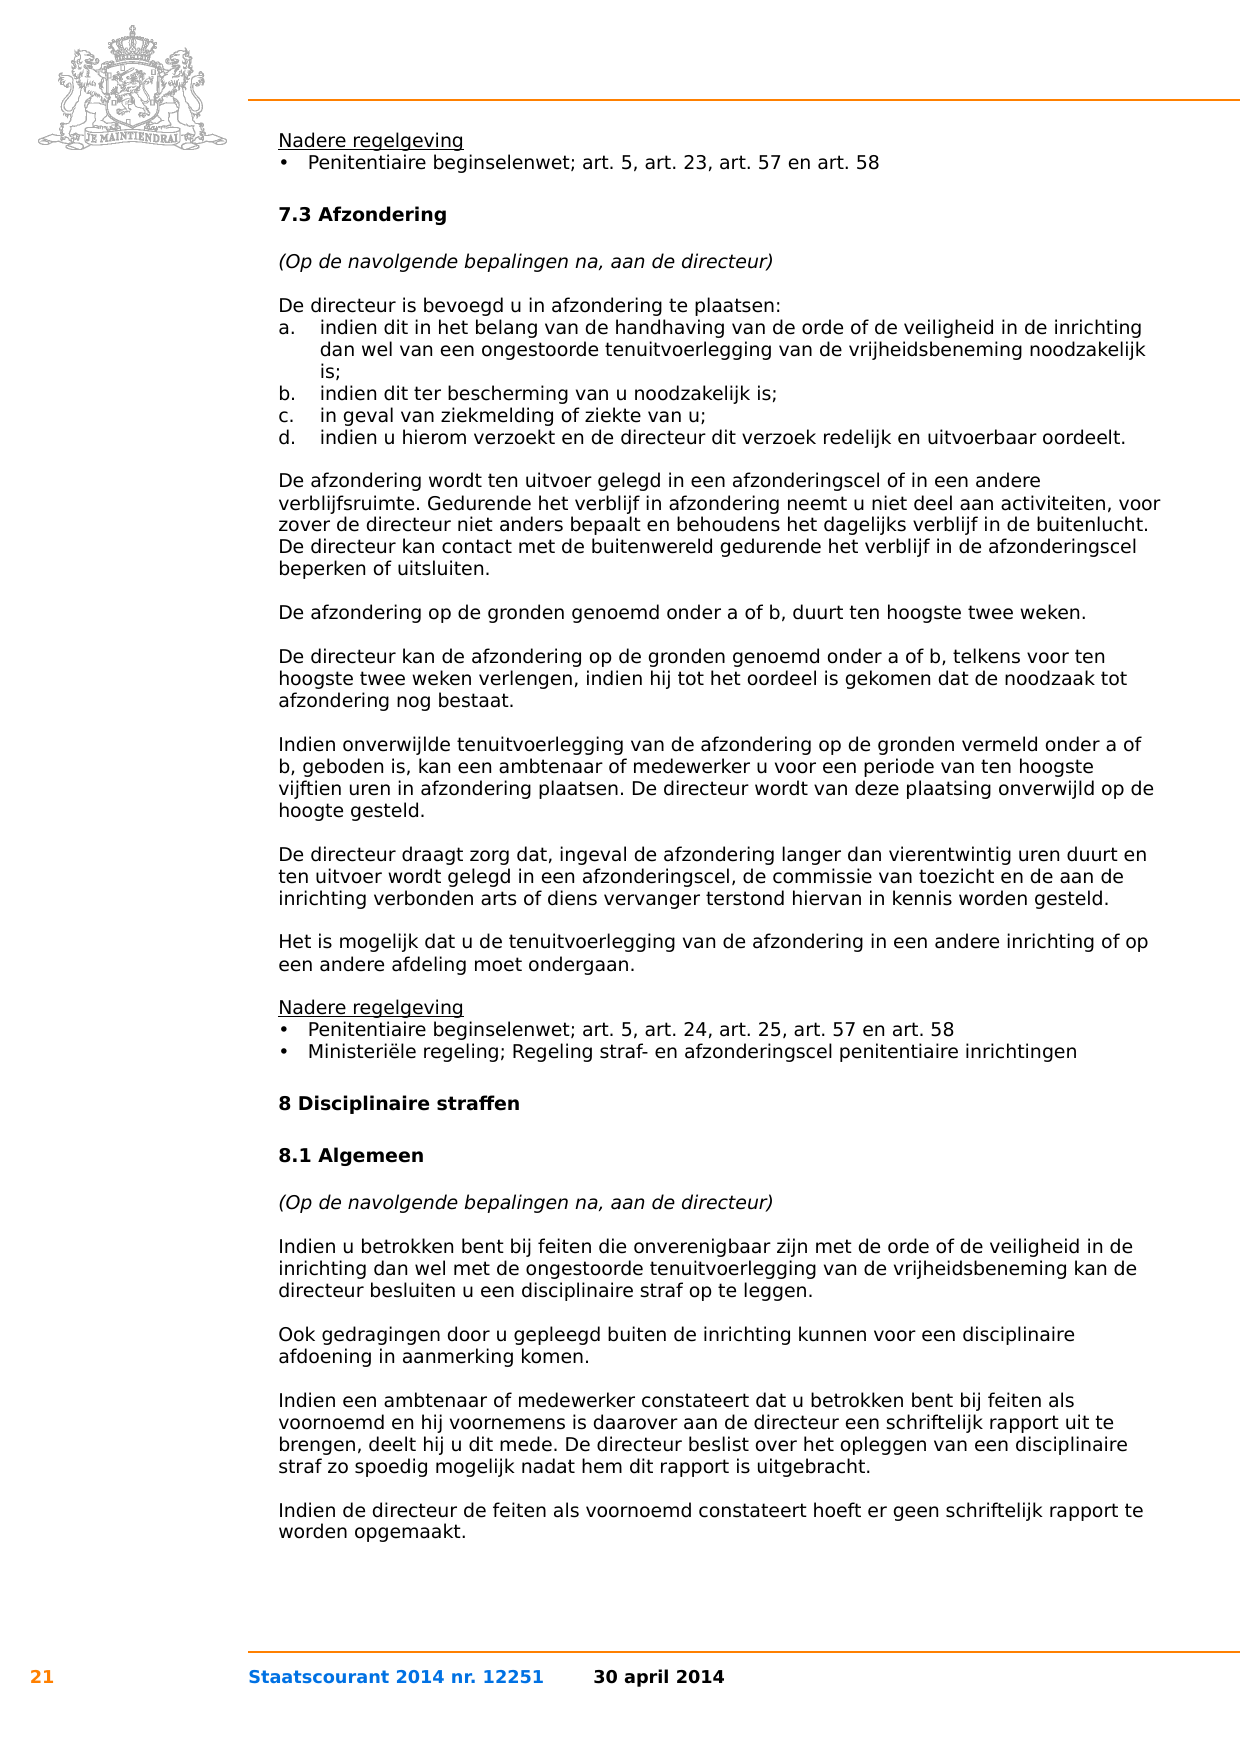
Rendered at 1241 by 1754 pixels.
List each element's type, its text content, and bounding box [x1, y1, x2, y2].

picture [38, 25, 227, 150]
text c. in geval van ziekmelding of ziekte van u; [278, 404, 1163, 427]
text De directeur kan de afzondering op de gronden genoemd onder a of b, telkens voor ten hoogste twee weken verlengen, indien hij tot het oordeel is gekomen dat de noodzaak tot afzondering nog bestaat. [278, 646, 1163, 712]
text (Op de navolgende bepalingen na, aan de directeur) [278, 251, 1163, 273]
text Nadere regelgeving [278, 130, 1163, 152]
text De directeur is bevoegd u in afzondering te plaatsen: [278, 295, 1163, 317]
subtitle 7.3 Afzondering [278, 204, 1163, 226]
text De afzondering wordt ten uitvoer gelegd in een afzonderingscel of in een andere verblijfsruimte. Gedurende het verblijf in afzondering neemt u niet deel aan activiteiten, voor zover de directeur niet anders bepaalt en behoudens het dagelijks verblijf in de buitenlucht. De directeur kan contact met de buitenwereld gedurende het verblijf in de afzonderingscel beperken of uitsluiten. [278, 470, 1163, 580]
text • Penitentiaire beginselenwet; art. 5, art. 23, art. 57 en art. 58 [278, 152, 1163, 174]
subtitle 8.1 Algemeen [278, 1145, 1163, 1167]
text De directeur draagt zorg dat, ingeval de afzondering langer dan vierentwintig uren duurt en ten uitvoer wordt gelegd in een afzonderingscel, de commissie van toezicht en de aan de inrichting verbonden arts of diens vervanger terstond hiervan in kennis worden gesteld. [278, 844, 1163, 909]
text (Op de navolgende bepalingen na, aan de directeur) [278, 1192, 1163, 1214]
text Het is mogelijk dat u de tenuitvoerlegging van de afzondering in een andere inrichting of op een andere afdeling moet ondergaan. [278, 931, 1163, 975]
text Ook gedragingen door u gepleegd buiten de inrichting kunnen voor een disciplinaire afdoening in aanmerking komen. [278, 1324, 1163, 1368]
subtitle 8 Disciplinaire straffen [278, 1093, 1163, 1115]
text • Ministeriële regeling; Regeling straf- en afzonderingscel penitentiaire inrichtingen [278, 1041, 1163, 1063]
text Indien onverwijlde tenuitvoerlegging van de afzondering op de gronden vermeld onder a of b, geboden is, kan een ambtenaar of medewerker u voor een periode van ten hoogste vijftien uren in afzondering plaatsen. De directeur wordt van deze plaatsing onverwijld op de hoogte gesteld. [278, 734, 1163, 822]
text b. indien dit ter bescherming van u noodzakelijk is; [278, 383, 1163, 404]
text Indien een ambtenaar of medewerker constateert dat u betrokken bent bij feiten als voornoemd en hij voornemens is daarover aan de directeur een schriftelijk rapport uit te brengen, deelt hij u dit mede. De directeur beslist over het opleggen van een disciplinaire straf zo spoedig mogelijk nadat hem dit rapport is uitgebracht. [278, 1390, 1163, 1478]
text Indien u betrokken bent bij feiten die onverenigbaar zijn met de orde of de veiligheid in de inrichting dan wel met de ongestoorde tenuitvoerlegging van de vrijheidsbeneming kan de directeur besluiten u een disciplinaire straf op te leggen. [278, 1236, 1163, 1302]
text De afzondering op de gronden genoemd onder a of b, duurt ten hoogste twee weken. [278, 602, 1163, 624]
text • Penitentiaire beginselenwet; art. 5, art. 24, art. 25, art. 57 en art. 58 [278, 1019, 1163, 1041]
text Indien de directeur de feiten als voornoemd constateert hoeft er geen schriftelijk rapport te worden opgemaakt. [278, 1499, 1163, 1543]
text Nadere regelgeving [278, 997, 1163, 1019]
text a. indien dit in het belang van de handhaving van de orde of de veiligheid in de inrichting dan wel van een ongestoorde tenuitvoerlegging van de vrijheidsbeneming noodzakelijk is; [278, 317, 1163, 383]
text d. indien u hierom verzoekt en de directeur dit verzoek redelijk en uitvoerbaar oordeelt. [278, 427, 1163, 448]
